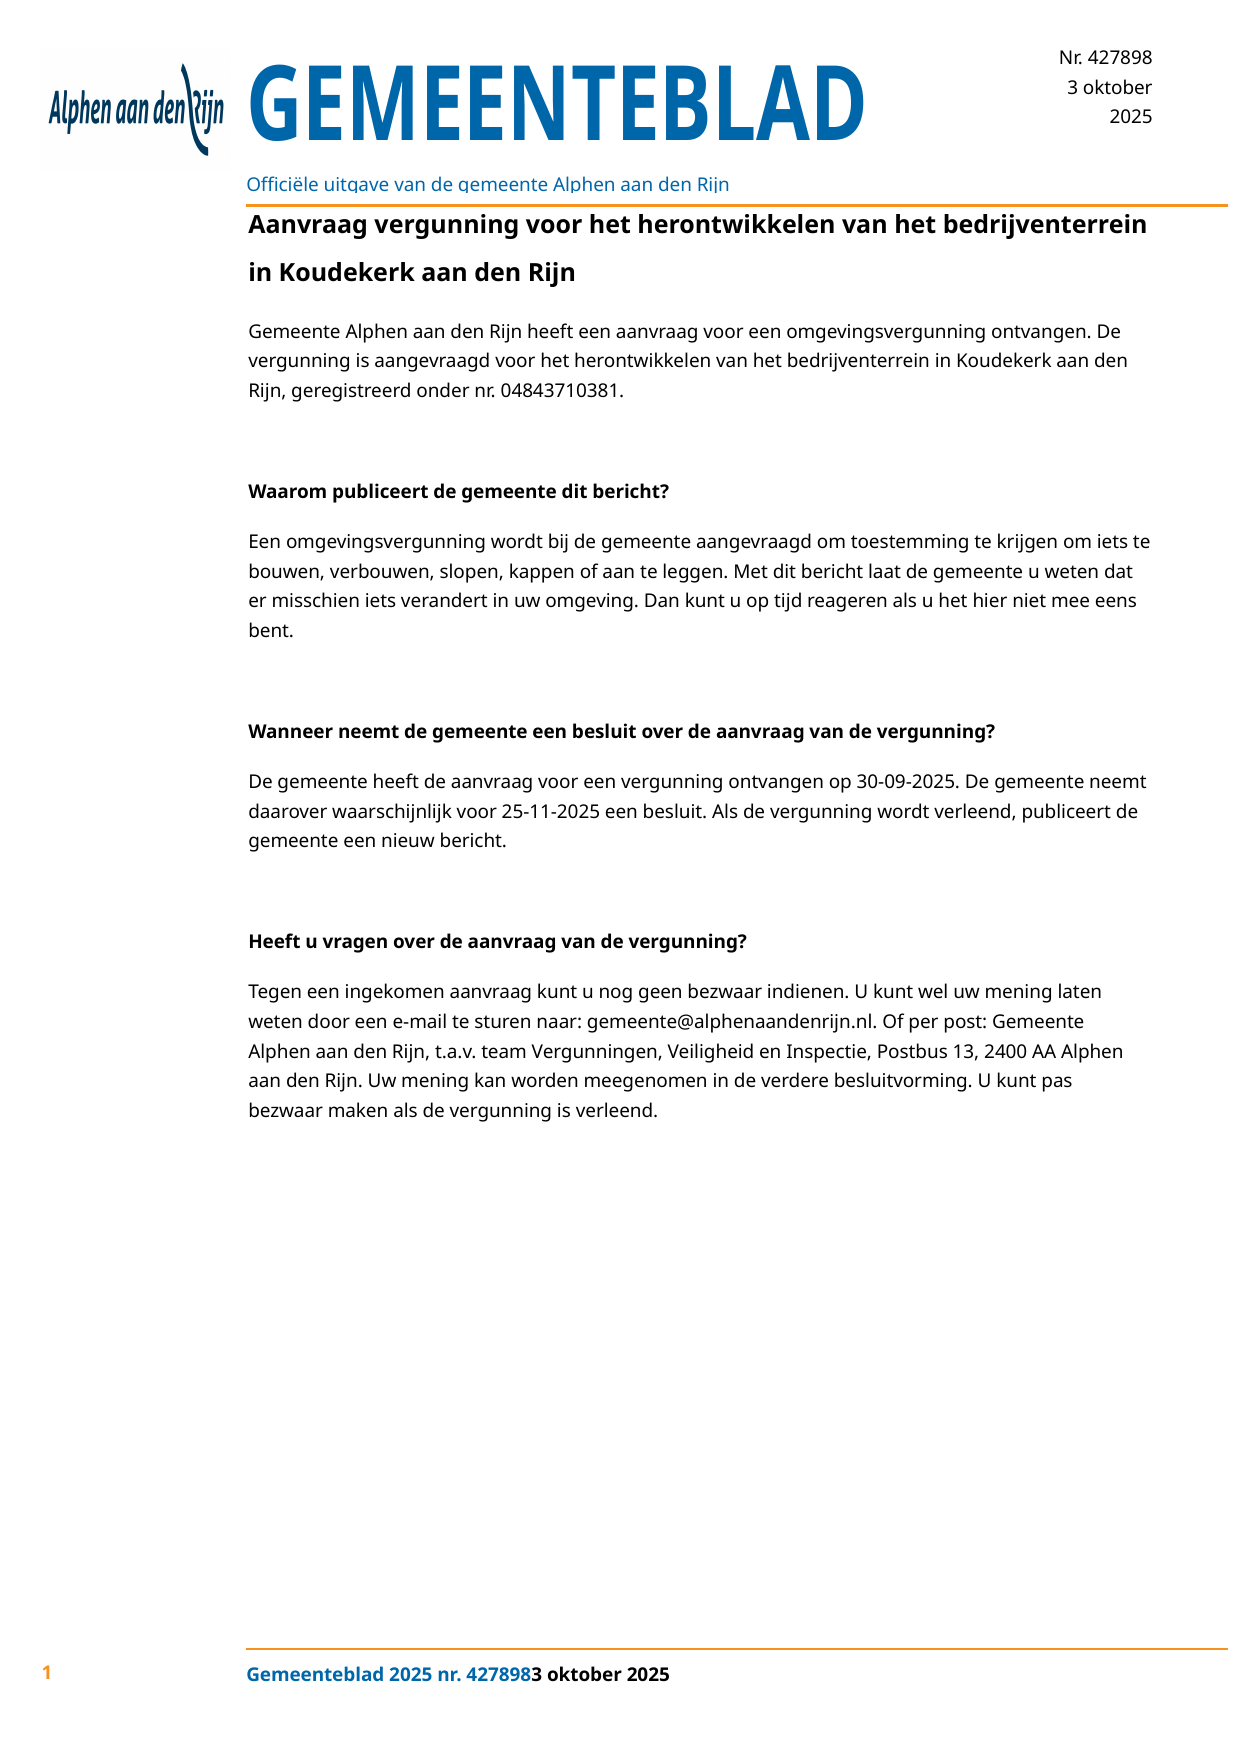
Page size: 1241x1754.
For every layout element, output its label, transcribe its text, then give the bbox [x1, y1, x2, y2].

text Waarom publiceert de gemeente dit bericht? [248, 478, 1152, 504]
text De gemeente heeft de aanvraag voor een vergunning ontvangen op 30-09-2025. De gemeente neemt daarover waarschijnlijk voor 25-11-2025 een besluit. Als de vergunning wordt verleend, publiceert de gemeente een nieuw bericht. [248, 768, 1152, 853]
text Heeft u vragen over de aanvraag van de vergunning? [248, 928, 1152, 954]
text Tegen een ingekomen aanvraag kunt u nog geen bezwaar indienen. U kunt wel uw mening laten weten door een e-mail te sturen naar: gemeente@alphenaandenrijn.nl. Of per post: Gemeente Alphen aan den Rijn, t.a.v. team Vergunningen, Veiligheid en Inspectie, Postbus 13, 2400 AA Alphen aan den Rijn. Uw mening kan worden meegenomen in de verdere besluitvorming. U kunt pas bezwaar maken als de vergunning is verleend. [248, 979, 1152, 1123]
text Gemeente Alphen aan den Rijn heeft een aanvraag voor een omgevingsvergunning ontvangen. De vergunning is aangevraagd voor het herontwikkelen van het bedrijventerrein in Koudekerk aan den Rijn, geregistreerd onder nr. 04843710381. [248, 318, 1152, 403]
text Aanvraag vergunning voor het herontwikkelen van het bedrijventerrein in Koudekerk aan den Rijn [248, 207, 1152, 288]
text Wanneer neemt de gemeente een besluit over de aanvraag van de vergunning? [248, 718, 1152, 744]
picture [41, 47, 231, 172]
text Een omgevingsvergunning wordt bij de gemeente aangevraagd om toestemming te krijgen om iets te bouwen, verbouwen, slopen, kappen of aan te leggen. Met dit bericht laat de gemeente u weten dat er misschien iets verandert in uw omgeving. Dan kunt u op tijd reageren als u het hier niet mee eens bent. [248, 528, 1152, 643]
